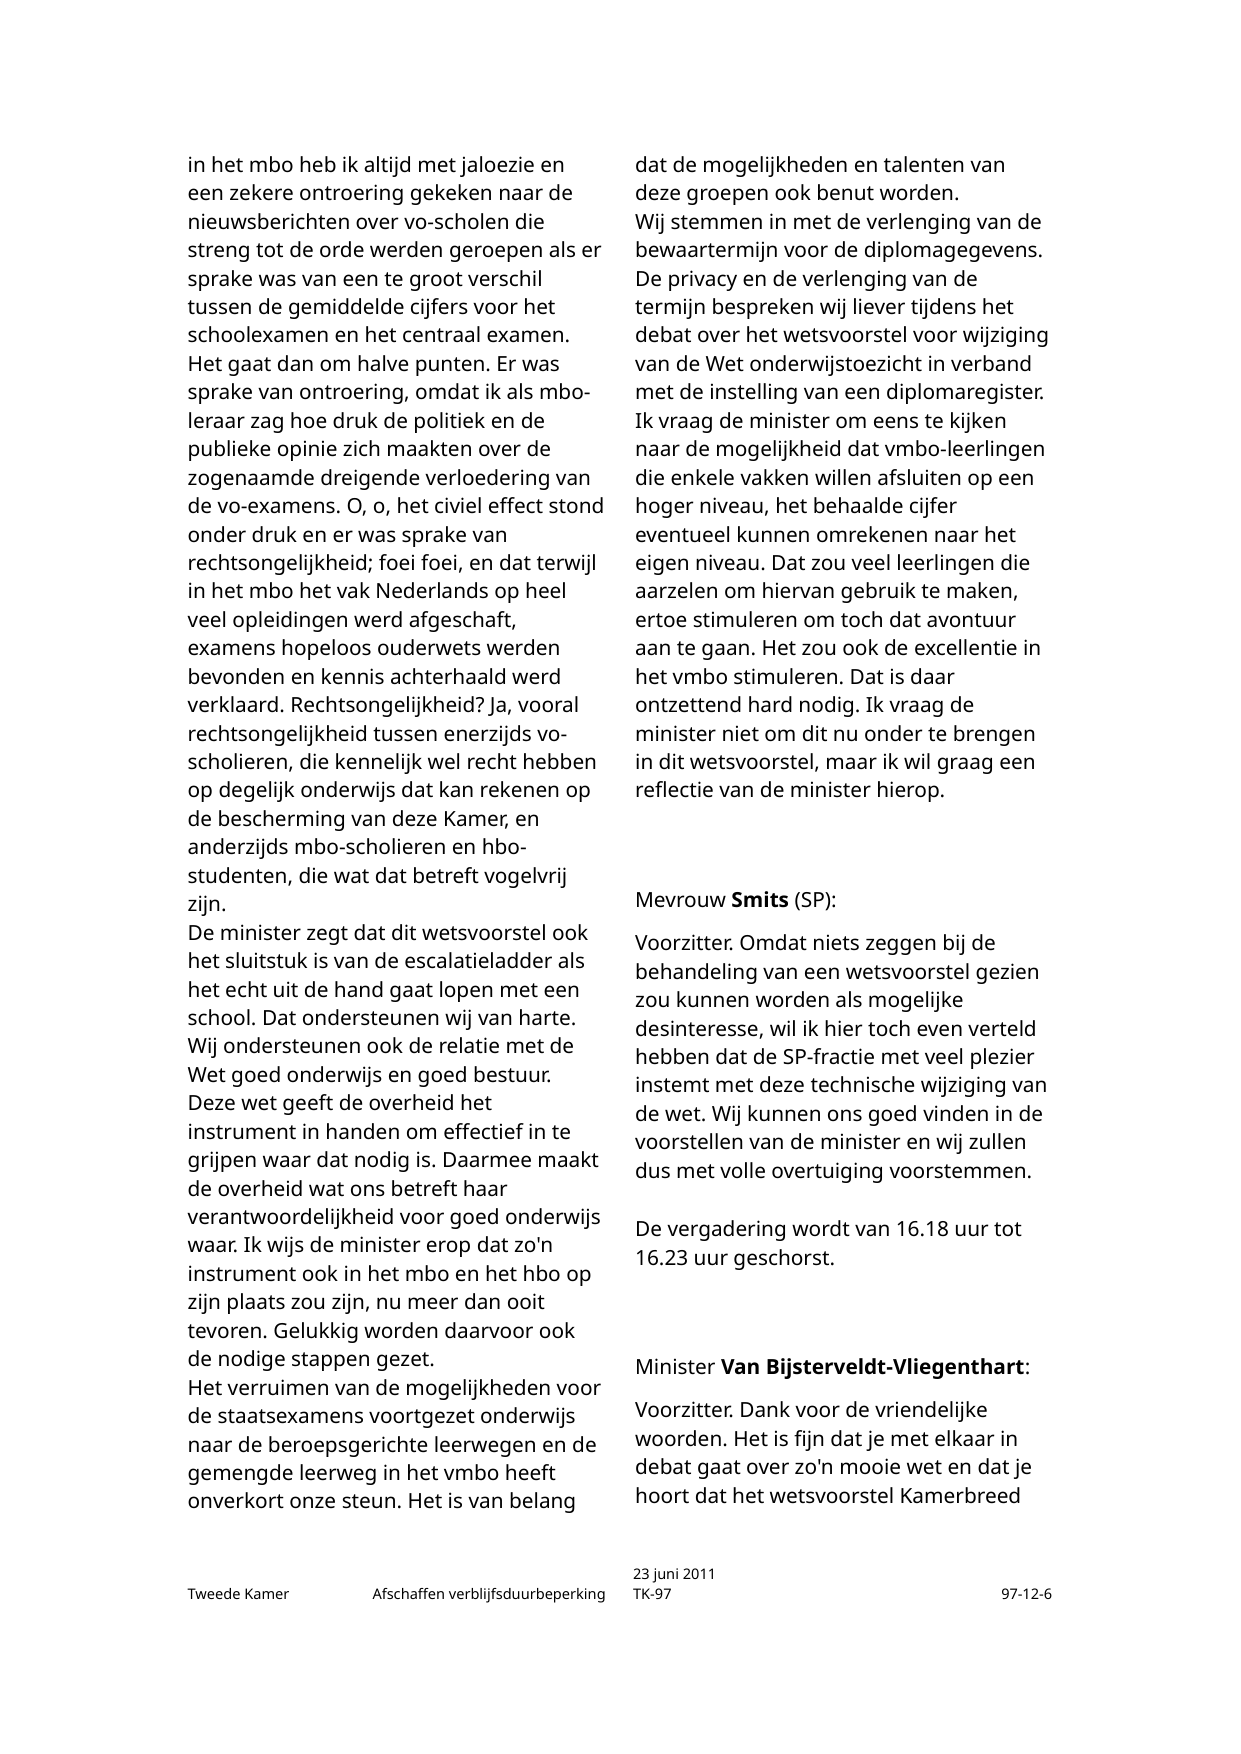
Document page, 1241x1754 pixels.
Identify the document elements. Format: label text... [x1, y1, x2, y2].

text Voorzitter. Dank voor de vriendelijke woorden. Het is fijn dat je met elkaar in debat gaat over zo'n mooie wet en dat je hoort dat het wetsvoorstel Kamerbreed [635, 1396, 1053, 1509]
text Wij ondersteunen ook de relatie met de Wet goed onderwijs en goed bestuur. Deze wet geeft de overheid het instrument in handen om effectief in te grijpen waar dat nodig is. Daarmee maakt de overheid wat ons betreft haar verantwoordelijkheid voor goed onderwijs waar. Ik wijs de minister erop dat zo'n instrument ook in het mbo en het hbo op zijn plaats zou zijn, nu meer dan ooit tevoren. Gelukkig worden daarvoor ook de nodige stappen gezet. [187, 1032, 605, 1373]
text Het verruimen van de mogelijkheden voor de staatsexamens voortgezet onderwijs naar de beroepsgerichte leerwegen en de gemengde leerweg in het vmbo heeft onverkort onze steun. Het is van belang [187, 1373, 605, 1515]
text Mevrouw Smits (SP): [635, 885, 1053, 913]
text in het mbo heb ik altijd met jaloezie en een zekere ontroering gekeken naar de nieuwsberichten over vo-scholen die streng tot de orde werden geroepen als er sprake was van een te groot verschil tussen de gemiddelde cijfers voor het schoolexamen en het centraal examen. Het gaat dan om halve punten. Er was sprake van ontroering, omdat ik als mbo-leraar zag hoe druk de politiek en de publieke opinie zich maakten over de zogenaamde dreigende verloedering van de vo-examens. O, o, het civiel effect stond onder druk en er was sprake van rechtsongelijkheid; foei foei, en dat terwijl in het mbo het vak Nederlands op heel veel opleidingen werd afgeschaft, examens hopeloos ouderwets werden bevonden en kennis achterhaald werd verklaard. Rechtsongelijkheid? Ja, vooral rechtsongelijkheid tussen enerzijds vo-scholieren, die kennelijk wel recht hebben op degelijk onderwijs dat kan rekenen op de bescherming van deze Kamer, en anderzijds mbo-scholieren en hbo-studenten, die wat dat betreft vogelvrij zijn. [187, 150, 605, 918]
text Wij stemmen in met de verlenging van de bewaartermijn voor de diplomagegevens. De privacy en de verlenging van de termijn bespreken wij liever tijdens het debat over het wetsvoorstel voor wijziging van de Wet onderwijstoezicht in verband met de instelling van een diplomaregister. [635, 207, 1053, 406]
text De vergadering wordt van 16.18 uur tot 16.23 uur geschorst. [635, 1214, 1053, 1271]
text  [635, 834, 1053, 862]
text dat de mogelijkheden en talenten van deze groepen ook benut worden. [635, 150, 1053, 207]
text Voorzitter. Omdat niets zeggen bij de behandeling van een wetsvoorstel gezien zou kunnen worden als mogelijke desinteresse, wil ik hier toch even verteld hebben dat de SP-fractie met veel plezier instemt met deze technische wijziging van de wet. Wij kunnen ons goed vinden in de voorstellen van de minister en wij zullen dus met volle overtuiging voorstemmen. [635, 928, 1053, 1184]
text Ik vraag de minister om eens te kijken naar de mogelijkheid dat vmbo-leerlingen die enkele vakken willen afsluiten op een hoger niveau, het behaalde cijfer eventueel kunnen omrekenen naar het eigen niveau. Dat zou veel leerlingen die aarzelen om hiervan gebruik te maken, ertoe stimuleren om toch dat avontuur aan te gaan. Het zou ook de excellentie in het vmbo stimuleren. Dat is daar ontzettend hard nodig. Ik vraag de minister niet om dit nu onder te brengen in dit wetsvoorstel, maar ik wil graag een reflectie van de minister hierop. [635, 406, 1053, 804]
text De minister zegt dat dit wetsvoorstel ook het sluitstuk is van de escalatieladder als het echt uit de hand gaat lopen met een school. Dat ondersteunen wij van harte. [187, 918, 605, 1032]
text  [635, 1301, 1053, 1330]
text Minister Van Bijsterveldt-Vliegenthart: [635, 1352, 1053, 1381]
